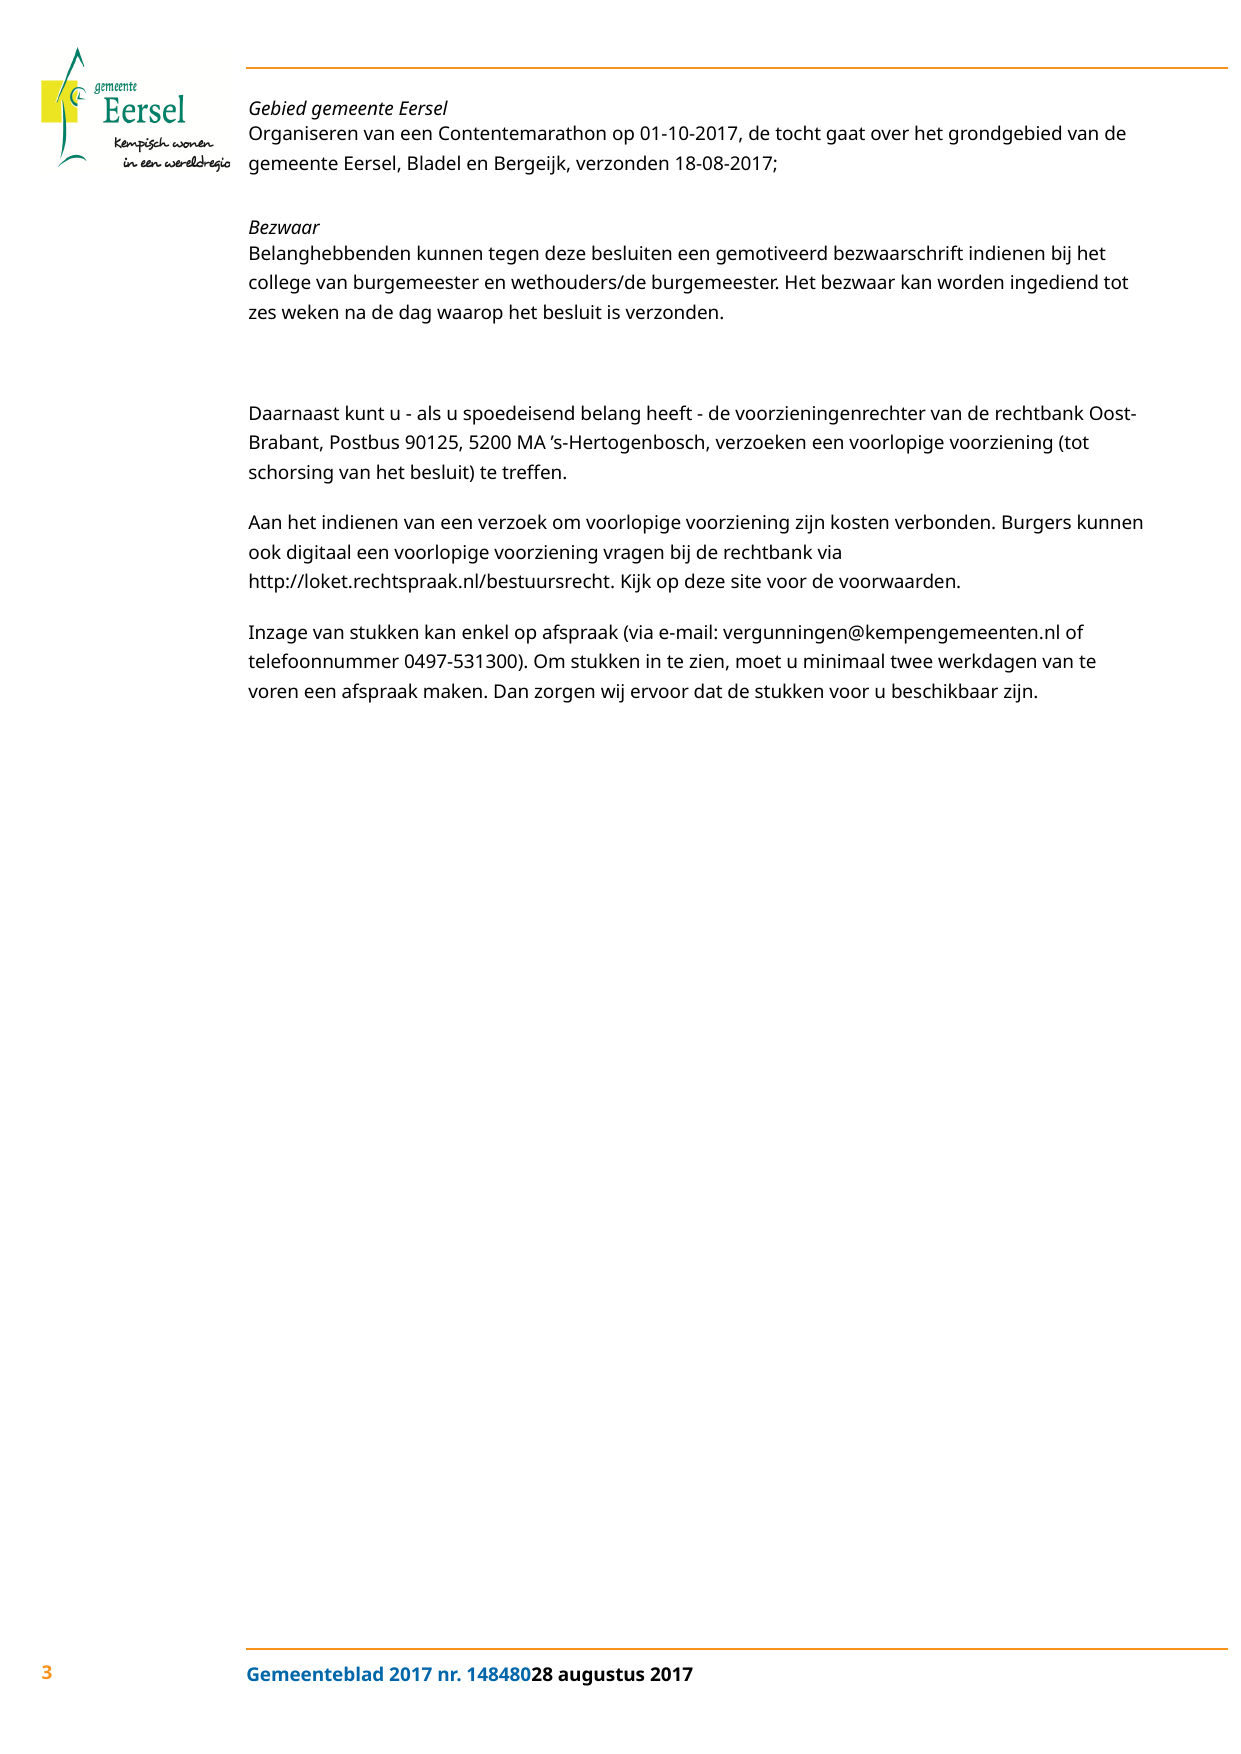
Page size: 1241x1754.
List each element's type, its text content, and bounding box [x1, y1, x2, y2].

picture [41, 47, 231, 172]
text Organiseren van een Contentemarathon op 01-10-2017, de tocht gaat over het grondgebied van de gemeente Eersel, Bladel en Bergeijk, verzonden 18-08-2017; [248, 121, 1152, 176]
text Daarnaast kunt u - als u spoedeisend belang heeft - de voorzieningenrechter van de rechtbank Oost-Brabant, Postbus 90125, 5200 MA ’s-Hertogenbosch, verzoeken een voorlopige voorziening (tot schorsing van het besluit) te treffen. [248, 400, 1152, 485]
text Aan het indienen van een verzoek om voorlopige voorziening zijn kosten verbonden. Burgers kunnen ook digitaal een voorlopige voorziening vragen bij de rechtbank via http://loket.rechtspraak.nl/bestuursrecht. Kijk op deze site voor de voorwaarden. [248, 509, 1152, 594]
text Bezwaar [248, 214, 1152, 240]
text Gebied gemeente Eersel [248, 95, 1152, 121]
text Belanghebbenden kunnen tegen deze besluiten een gemotiveerd bezwaarschrift indienen bij het college van burgemeester en wethouders/de burgemeester. Het bezwaar kan worden ingediend tot zes weken na de dag waarop het besluit is verzonden. [248, 240, 1152, 325]
text Inzage van stukken kan enkel op afspraak (via e-mail: vergunningen@kempengemeenten.nl of telefoonnummer 0497-531300). Om stukken in te zien, moet u minimaal twee werkdagen van te voren een afspraak maken. Dan zorgen wij ervoor dat de stukken voor u beschikbaar zijn. [248, 619, 1152, 704]
